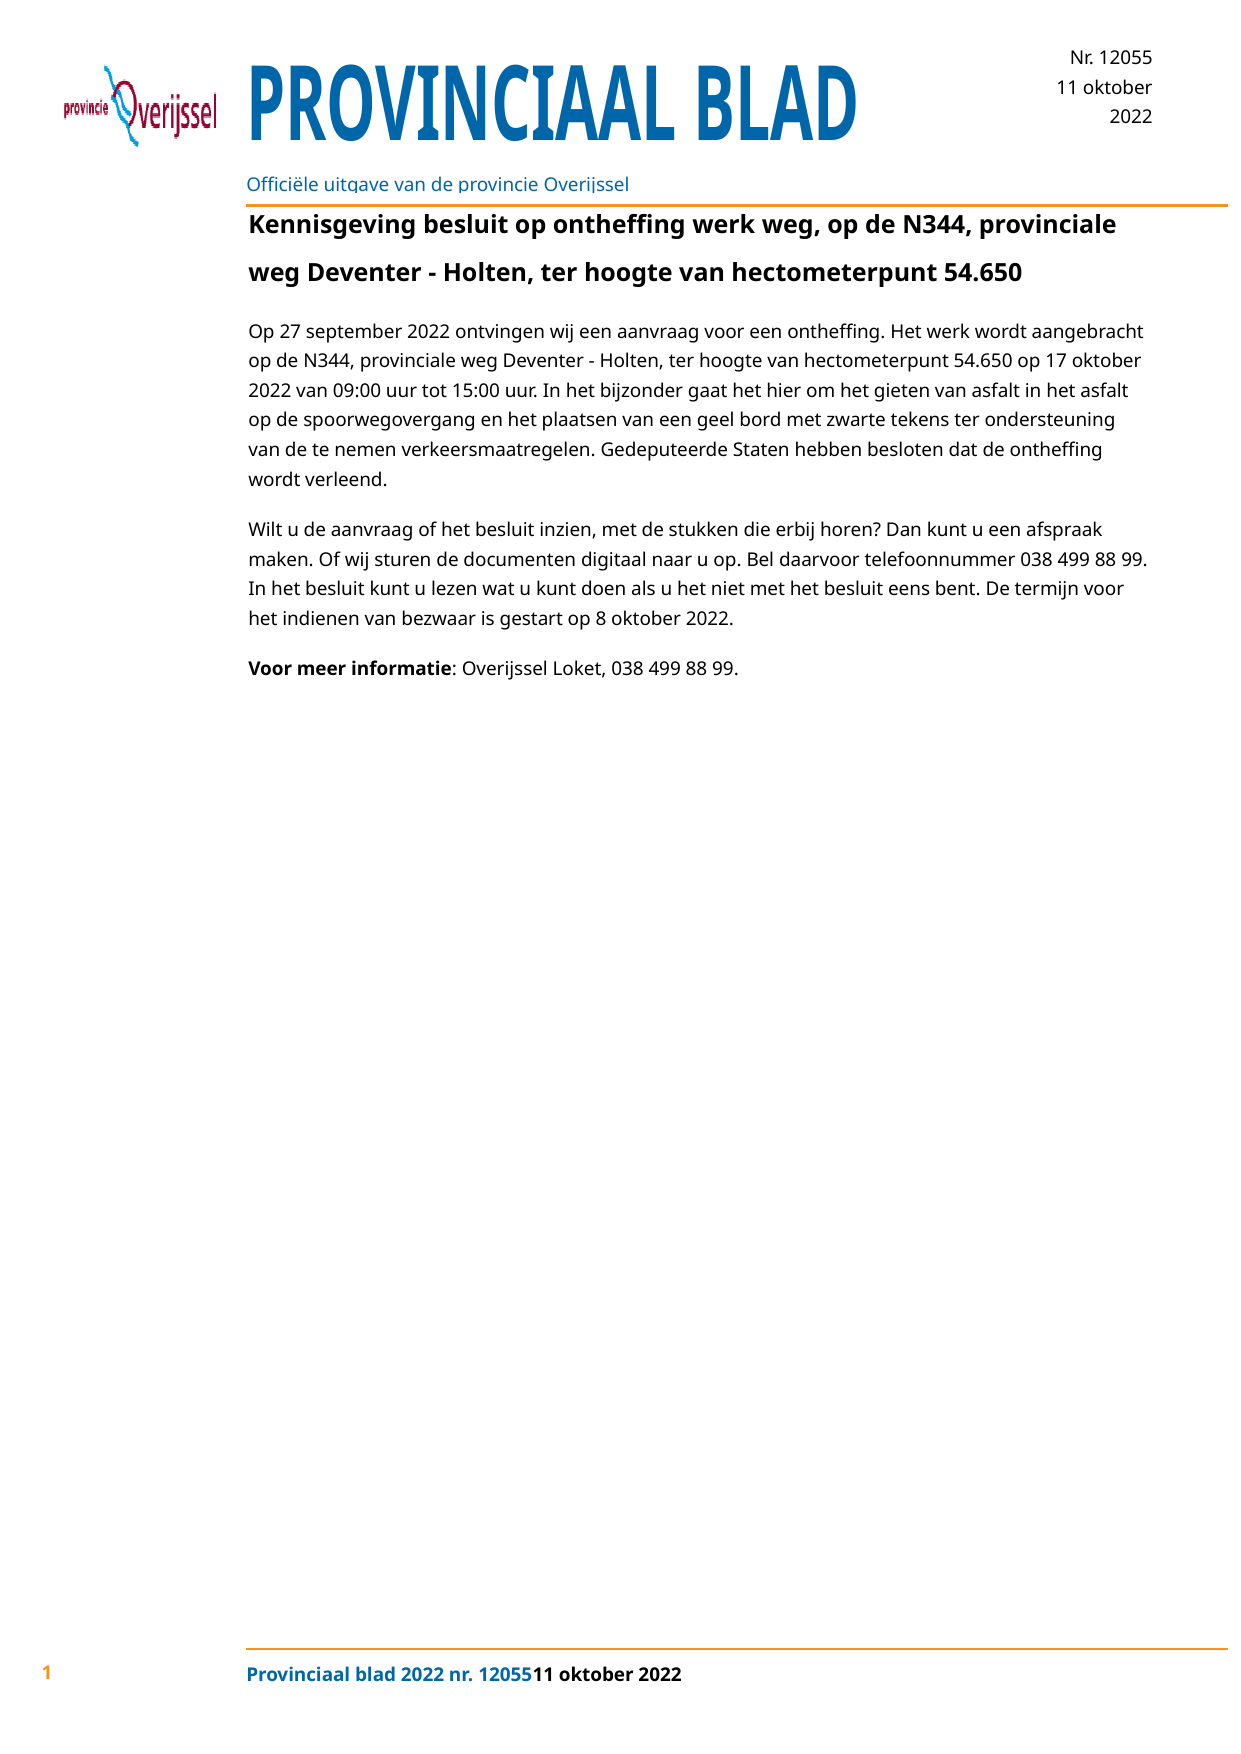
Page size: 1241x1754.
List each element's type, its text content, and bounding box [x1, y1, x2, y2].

text Voor meer informatie: Overijssel Loket, 038 499 88 99. [248, 655, 1152, 681]
text Wilt u de aanvraag of het besluit inzien, met de stukken die erbij horen? Dan kunt u een afspraak maken. Of wij sturen de documenten digitaal naar u op. Bel daarvoor telefoonnummer 038 499 88 99. In het besluit kunt u lezen wat u kunt doen als u het niet met het besluit eens bent. De termijn voor het indienen van bezwaar is gestart op 8 oktober 2022. [248, 516, 1152, 631]
picture [41, 47, 231, 172]
text Kennisgeving besluit op ontheffing werk weg, op de N344, provinciale weg Deventer - Holten, ter hoogte van hectometerpunt 54.650 [248, 207, 1152, 288]
text Op 27 september 2022 ontvingen wij een aanvraag voor een ontheffing. Het werk wordt aangebracht op de N344, provinciale weg Deventer - Holten, ter hoogte van hectometerpunt 54.650 op 17 oktober 2022 van 09:00 uur tot 15:00 uur. In het bijzonder gaat het hier om het gieten van asfalt in het asfalt op de spoorwegovergang en het plaatsen van een geel bord met zwarte tekens ter ondersteuning van de te nemen verkeersmaatregelen. Gedeputeerde Staten hebben besloten dat de ontheffing wordt verleend. [248, 318, 1152, 492]
